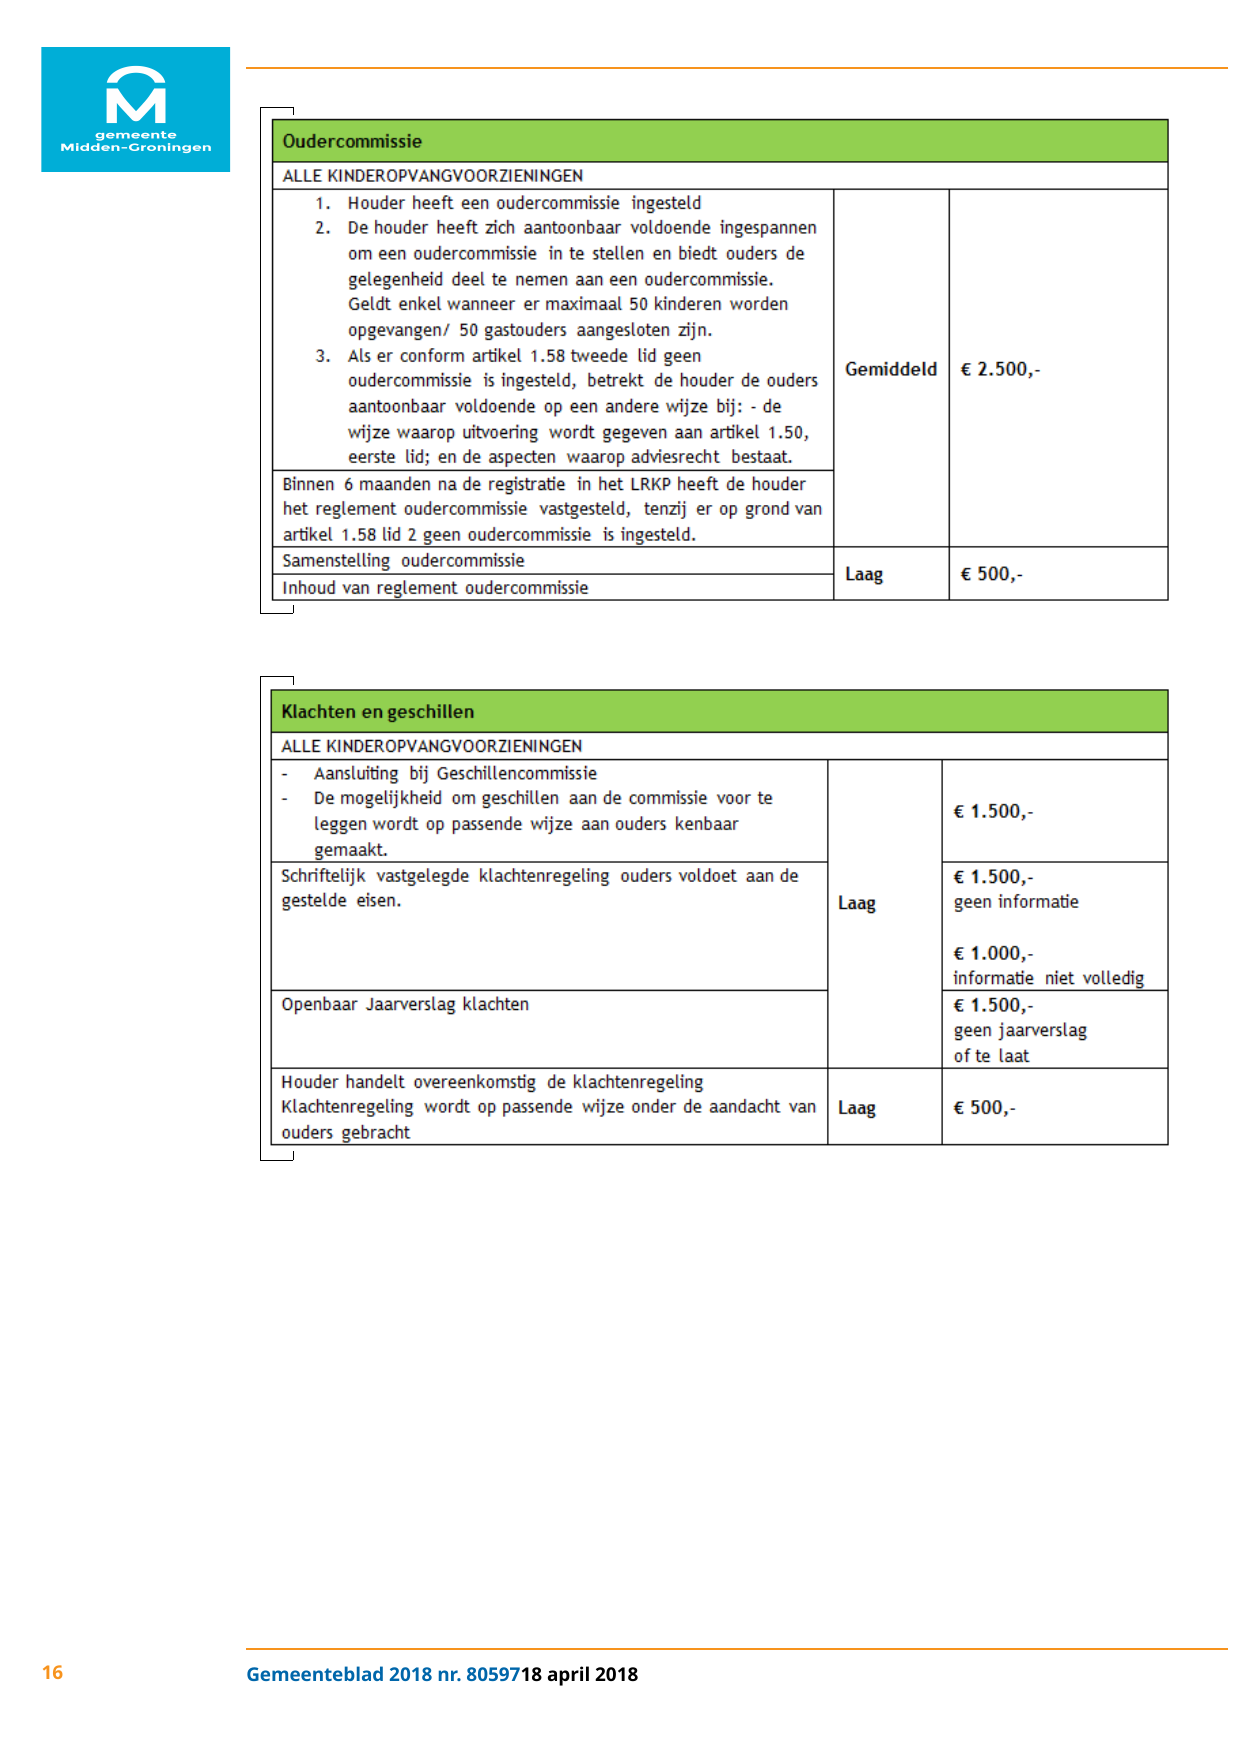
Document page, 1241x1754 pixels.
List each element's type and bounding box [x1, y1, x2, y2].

picture [268, 685, 1173, 1151]
picture [108, 66, 164, 82]
picture [184, 146, 190, 153]
picture [268, 115, 1173, 605]
picture [107, 89, 165, 122]
